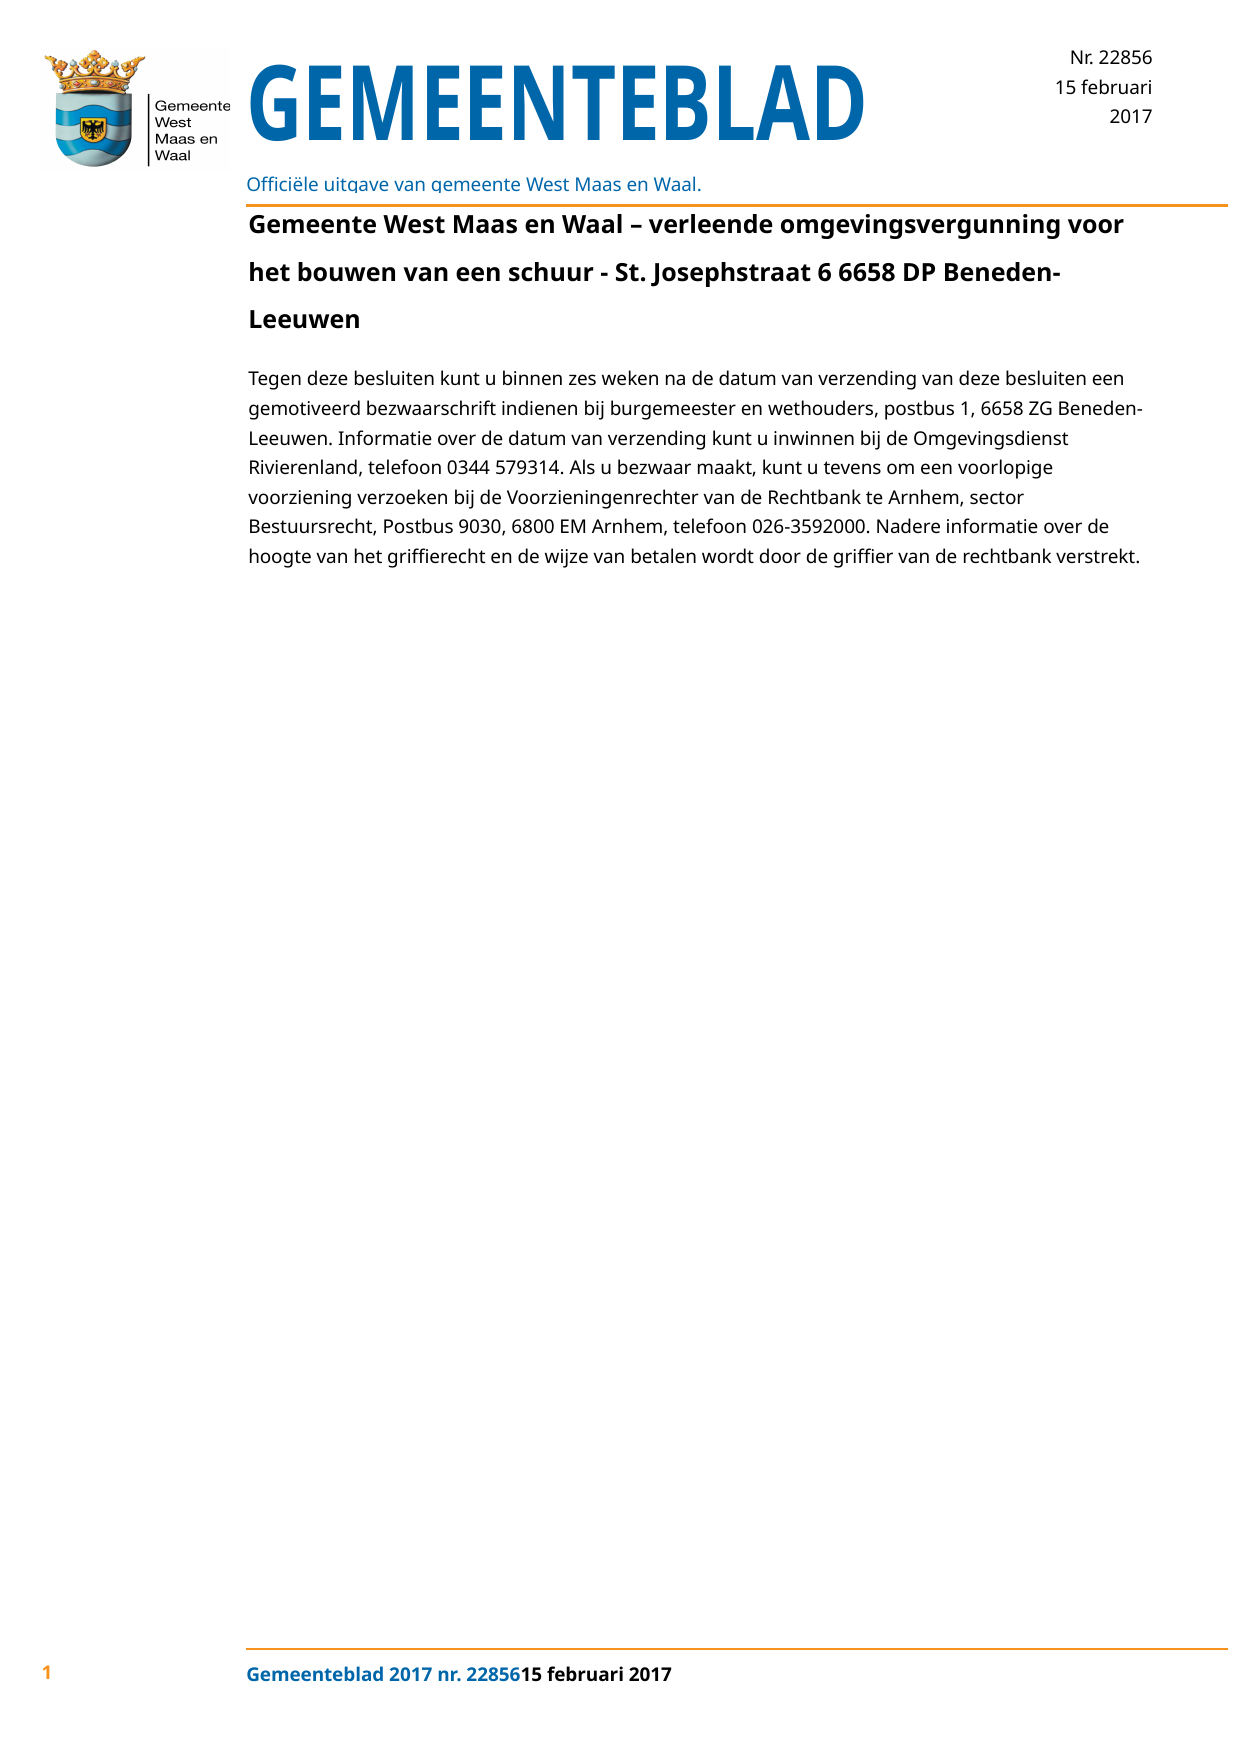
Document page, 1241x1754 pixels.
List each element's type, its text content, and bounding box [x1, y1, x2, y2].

text Gemeente West Maas en Waal – verleende omgevingsvergunning voor het bouwen van een schuur - St. Josephstraat 6 6658 DP Beneden-Leeuwen [248, 207, 1152, 336]
picture [41, 47, 231, 172]
text Tegen deze besluiten kunt u binnen zes weken na de datum van verzending van deze besluiten een gemotiveerd bezwaarschrift indienen bij burgemeester en wethouders, postbus 1, 6658 ZG Beneden-Leeuwen. Informatie over de datum van verzending kunt u inwinnen bij de Omgevingsdienst Rivierenland, telefoon 0344 579314. Als u bezwaar maakt, kunt u tevens om een voorlopige voorziening verzoeken bij de Voorzieningenrechter van de Rechtbank te Arnhem, sector Bestuursrecht, Postbus 9030, 6800 EM Arnhem, telefoon 026-3592000. Nadere informatie over de hoogte van het griffierecht en de wijze van betalen wordt door de griffier van de rechtbank verstrekt. [248, 366, 1152, 569]
